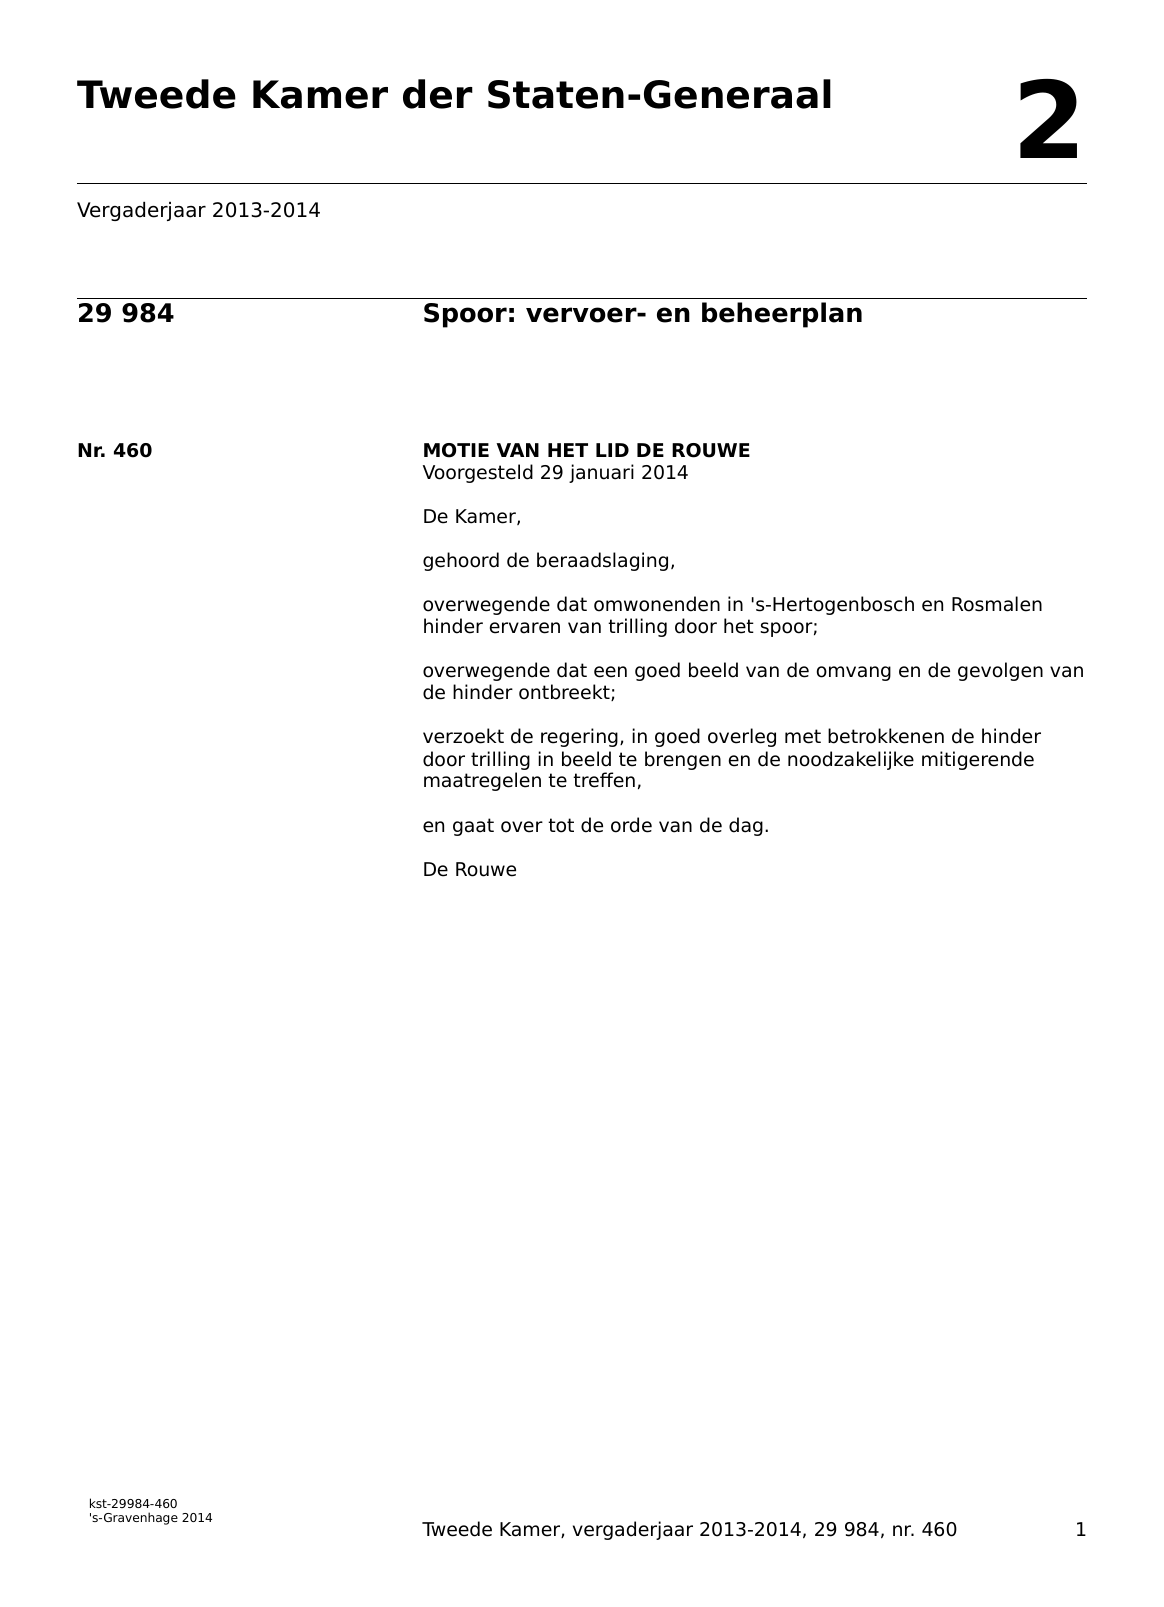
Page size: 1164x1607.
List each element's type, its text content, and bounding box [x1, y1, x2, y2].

text De Rouwe [422, 859, 1087, 881]
table_header Tweede Kamer der Staten-Generaal [77, 59, 886, 183]
table_header 2 [886, 59, 1087, 183]
text en gaat over tot de orde van de dag. [422, 814, 1087, 837]
table_cell Vergaderjaar 2013-2014 [77, 184, 1087, 298]
text verzoekt de regering, in goed overleg met betrokkenen de hinder door trilling in beeld te brengen en de noodzakelijke mitigerende maatregelen te treffen, [422, 726, 1087, 792]
text kst-29984-460 [88, 1497, 323, 1511]
text overwegende dat een goed beeld van de omvang en de gevolgen van de hinder ontbreekt; [422, 660, 1087, 704]
subtitle 29 984 Spoor: vervoer- en beheerplan [77, 299, 1087, 329]
text De Kamer, [422, 506, 1087, 528]
subtitle Nr. 460 MOTIE VAN HET LID DE ROUWE [77, 440, 1087, 462]
text gehoord de beraadslaging, [422, 550, 1087, 572]
text Voorgesteld 29 januari 2014 [422, 462, 1087, 484]
text overwegende dat omwonenden in 's-Hertogenbosch en Rosmalen hinder ervaren van trilling door het spoor; [422, 594, 1087, 638]
text 's-Gravenhage 2014 [88, 1511, 323, 1525]
